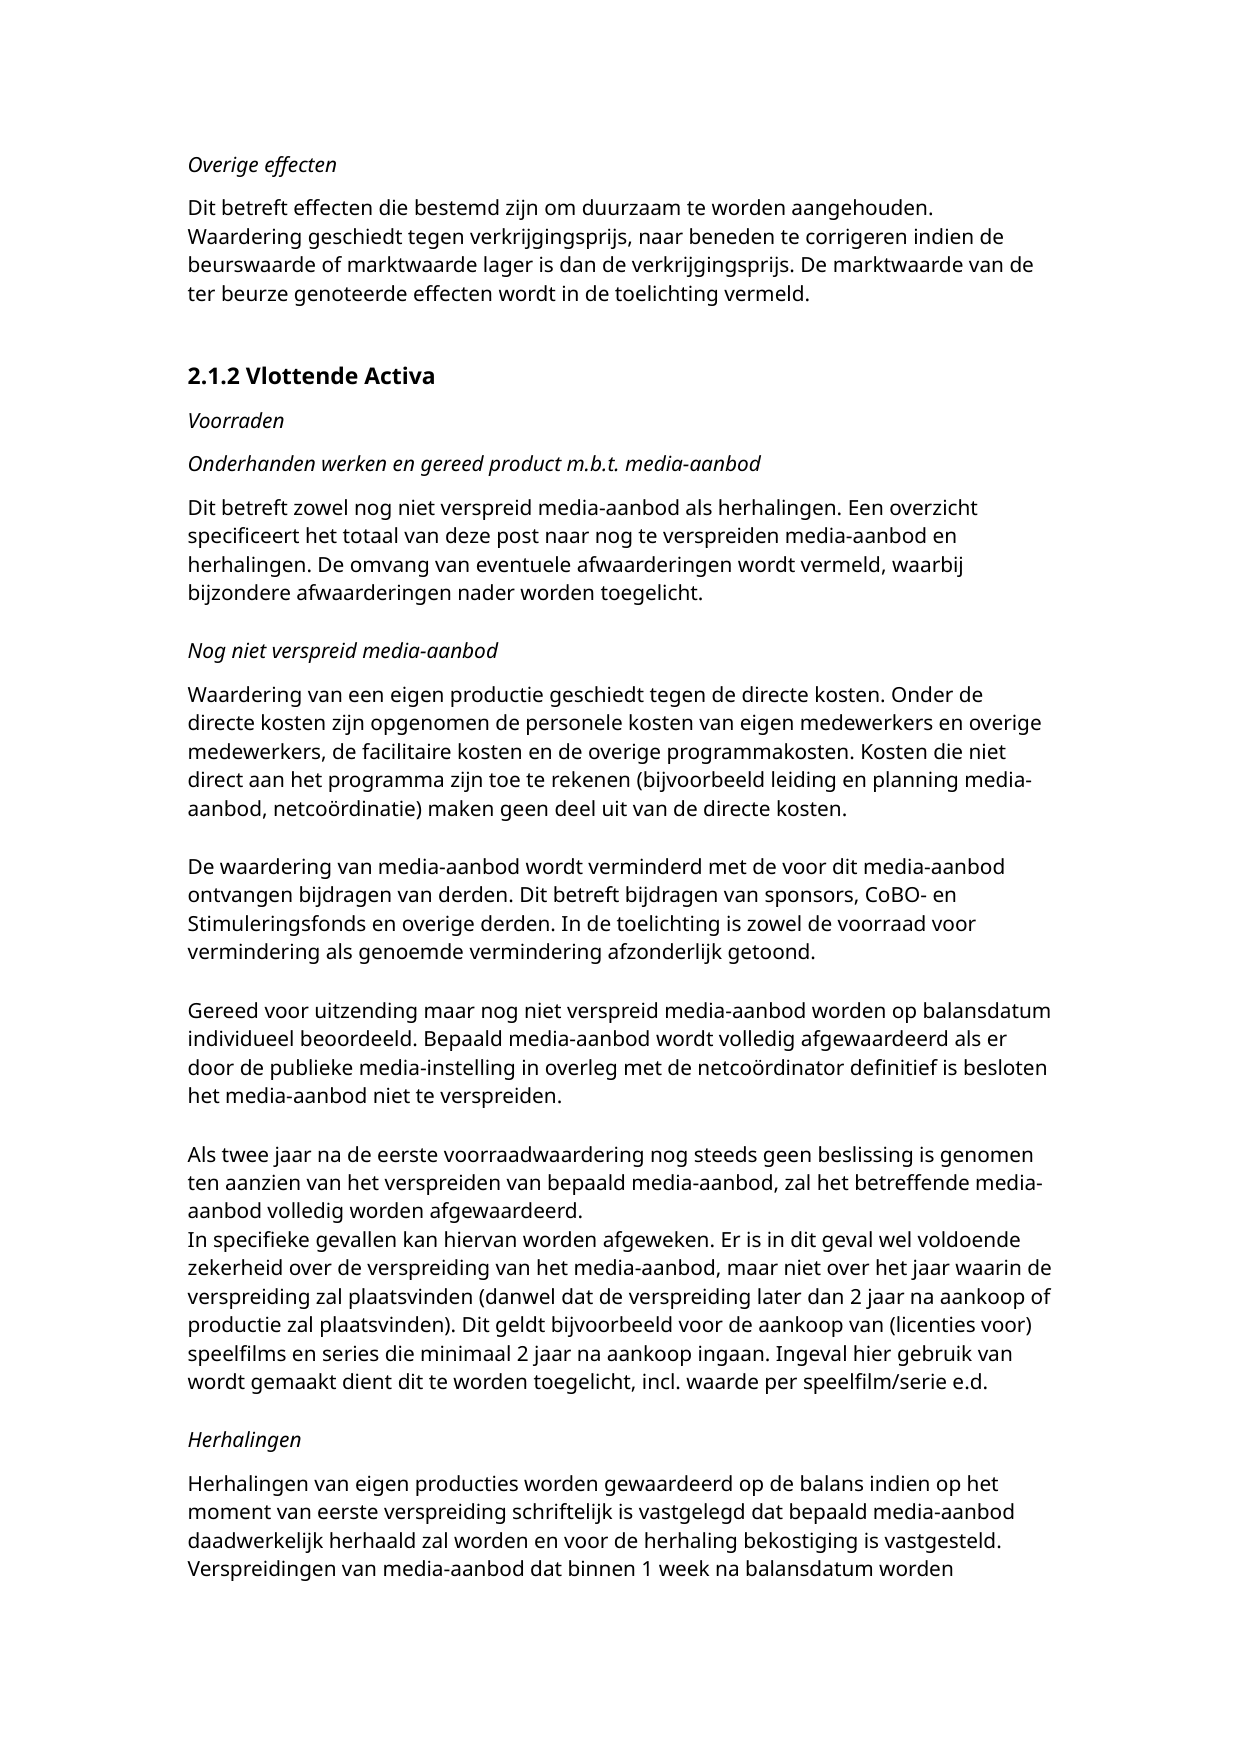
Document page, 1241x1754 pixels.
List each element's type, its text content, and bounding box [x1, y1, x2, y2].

text Herhalingen [187, 1426, 1053, 1454]
text Onderhanden werken en gereed product m.b.t. media-aanbod [187, 449, 1053, 478]
text In specifieke gevallen kan hiervan worden afgeweken. Er is in dit geval wel voldoende zekerheid over de verspreiding van het media-aanbod, maar niet over het jaar waarin de verspreiding zal plaatsvinden (danwel dat de verspreiding later dan 2 jaar na aankoop of productie zal plaatsvinden). Dit geldt bijvoorbeeld voor de aankoop van (licenties voor) speelfilms en series die minimaal 2 jaar na aankoop ingaan. Ingeval hier gebruik van wordt gemaakt dient dit te worden toegelicht, incl. waarde per speelfilm/serie e.d. [187, 1225, 1053, 1396]
text De waardering van media-aanbod wordt verminderd met de voor dit media-aanbod ontvangen bijdragen van derden. Dit betreft bijdragen van sponsors, CoBO- en Stimuleringsfonds en overige derden. In de toelichting is zowel de voorraad voor vermindering als genoemde vermindering afzonderlijk getoond. [187, 852, 1053, 966]
text Dit betreft effecten die bestemd zijn om duurzaam te worden aangehouden. Waardering geschiedt tegen verkrijgingsprijs, naar beneden te corrigeren indien de beurswaarde of marktwaarde lager is dan de verkrijgingsprijs. De marktwaarde van de ter beurze genoteerde effecten wordt in de toelichting vermeld. [187, 193, 1053, 307]
text Waardering van een eigen productie geschiedt tegen de directe kosten. Onder de directe kosten zijn opgenomen de personele kosten van eigen medewerkers en overige medewerkers, de facilitaire kosten en de overige programmakosten. Kosten die niet direct aan het programma zijn toe te rekenen (bijvoorbeeld leiding en planning media-aanbod, netcoördinatie) maken geen deel uit van de directe kosten. [187, 680, 1053, 822]
text Voorraden [187, 406, 1053, 434]
text Overige effecten [187, 150, 1053, 178]
text Als twee jaar na de eerste voorraadwaardering nog steeds geen beslissing is genomen ten aanzien van het verspreiden van bepaald media-aanbod, zal het betreffende media-aanbod volledig worden afgewaardeerd. [187, 1140, 1053, 1225]
text Nog niet verspreid media-aanbod [187, 637, 1053, 665]
text Gereed voor uitzending maar nog niet verspreid media-aanbod worden op balansdatum individueel beoordeeld. Bepaald media-aanbod wordt volledig afgewaardeerd als er door de publieke media-instelling in overleg met de netcoördinator definitief is besloten het media-aanbod niet te verspreiden. [187, 996, 1053, 1110]
subtitle 2.1.2 Vlottende Activa [187, 360, 1053, 391]
text Dit betreft zowel nog niet verspreid media-aanbod als herhalingen. Een overzicht specificeert het totaal van deze post naar nog te verspreiden media-aanbod en herhalingen. De omvang van eventuele afwaarderingen wordt vermeld, waarbij bijzondere afwaarderingen nader worden toegelicht. [187, 493, 1053, 607]
text Herhalingen van eigen producties worden gewaardeerd op de balans indien op het moment van eerste verspreiding schriftelijk is vastgelegd dat bepaald media-aanbod daadwerkelijk herhaald zal worden en voor de herhaling bekostiging is vastgesteld. Verspreidingen van media-aanbod dat binnen 1 week na balansdatum worden [187, 1469, 1053, 1583]
